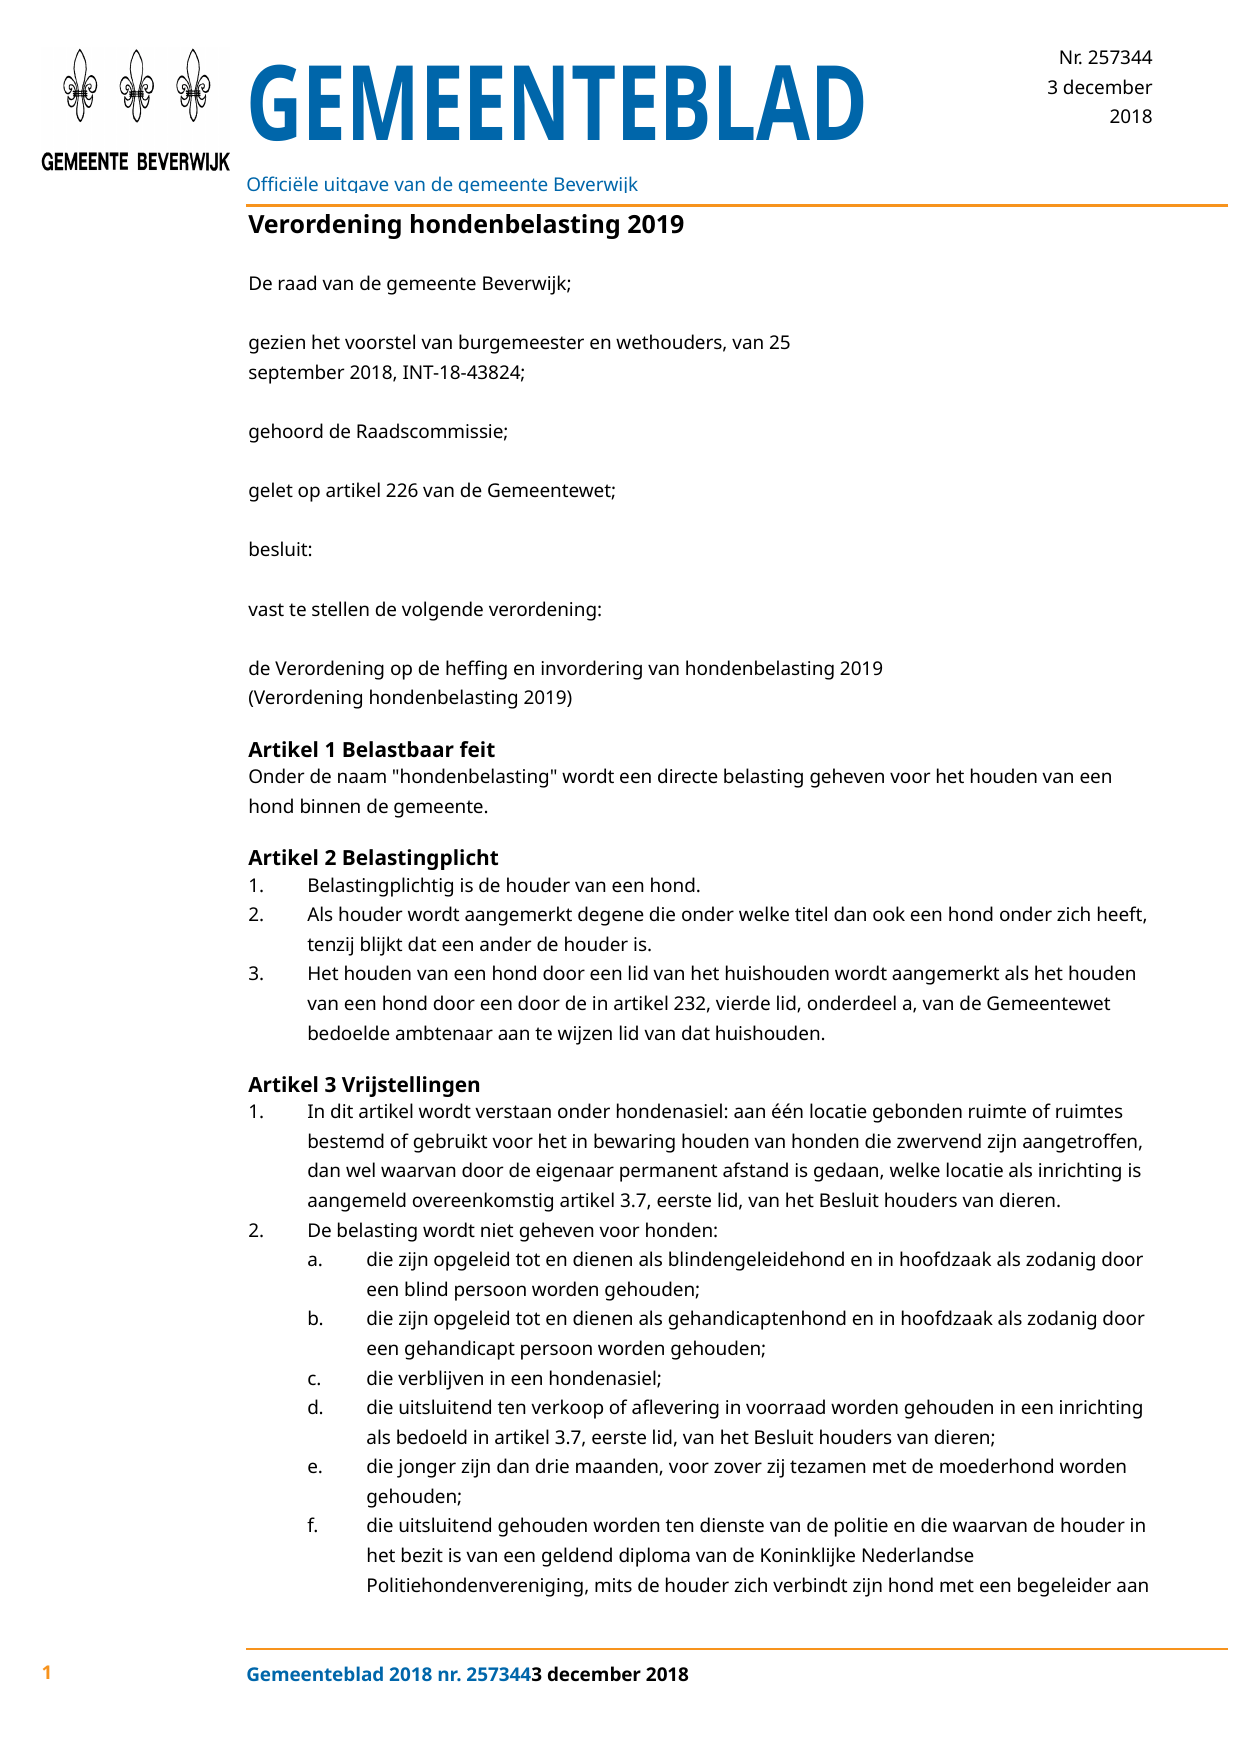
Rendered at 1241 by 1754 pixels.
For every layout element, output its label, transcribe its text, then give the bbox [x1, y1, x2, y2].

text De raad van de gemeente Beverwijk; [248, 270, 1152, 296]
list die uitsluitend gehouden worden ten dienste van de politie en die waarvan de houder in het bezit is van een geldend diploma van de Koninklijke Nederlandse Politiehondenvereniging, mits de houder zich verbindt zijn hond met een begeleider aan [307, 1513, 1152, 1598]
list die zijn opgeleid tot en dienen als gehandicaptenhond en in hoofdzaak als zodanig door een gehandicapt persoon worden gehouden; [307, 1306, 1152, 1361]
text gehoord de Raadscommissie; [248, 418, 1152, 444]
text gelet op artikel 226 van de Gemeentewet; [248, 477, 1152, 503]
list In dit artikel wordt verstaan onder hondenasiel: aan één locatie gebonden ruimte of ruimtes bestemd of gebruikt voor het in bewaring houden van honden die zwervend zijn aangetroffen, dan wel waarvan door de eigenaar permanent afstand is gedaan, welke locatie als inrichting is aangemeld overeenkomstig artikel 3.7, eerste lid, van het Besluit houders van dieren. [248, 1098, 1152, 1213]
text Verordening hondenbelasting 2019 [248, 207, 1152, 241]
text de Verordening op de heffing en invordering van hondenbelasting 2019 [248, 655, 1152, 681]
text Artikel 3 Vrijstellingen [248, 1070, 1152, 1098]
text Onder de naam "hondenbelasting" wordt een directe belasting geheven voor het houden van een hond binnen de gemeente. [248, 763, 1152, 819]
list Als houder wordt aangemerkt degene die onder welke titel dan ook een hond onder zich heeft, tenzij blijkt dat een ander de houder is. [248, 901, 1152, 957]
list die verblijven in een hondenasiel; [307, 1365, 1152, 1391]
text besluit: [248, 537, 1152, 562]
list De belasting wordt niet geheven voor honden: [248, 1217, 1152, 1243]
list Belastingplichtig is de houder van een hond. [248, 872, 1152, 897]
list die uitsluitend ten verkoop of aflevering in voorraad worden gehouden in een inrichting als bedoeld in artikel 3.7, eerste lid, van het Besluit houders van dieren; [307, 1394, 1152, 1450]
text september 2018, INT-18-43824; [248, 359, 1152, 385]
list die zijn opgeleid tot en dienen als blindengeleidehond en in hoofdzaak als zodanig door een blind persoon worden gehouden; [307, 1246, 1152, 1302]
text vast te stellen de volgende verordening: [248, 596, 1152, 621]
text Artikel 2 Belastingplicht [248, 843, 1152, 872]
text (Verordening hondenbelasting 2019) [248, 684, 1152, 710]
list die jonger zijn dan drie maanden, voor zover zij tezamen met de moederhond worden gehouden; [307, 1453, 1152, 1509]
picture [41, 47, 231, 172]
text Artikel 1 Belastbaar feit [248, 735, 1152, 763]
list Het houden van een hond door een lid van het huishouden wordt aangemerkt als het houden van een hond door een door de in artikel 232, vierde lid, onderdeel a, van de Gemeentewet bedoelde ambtenaar aan te wijzen lid van dat huishouden. [248, 961, 1152, 1045]
text gezien het voorstel van burgemeester en wethouders, van 25 [248, 329, 1152, 355]
